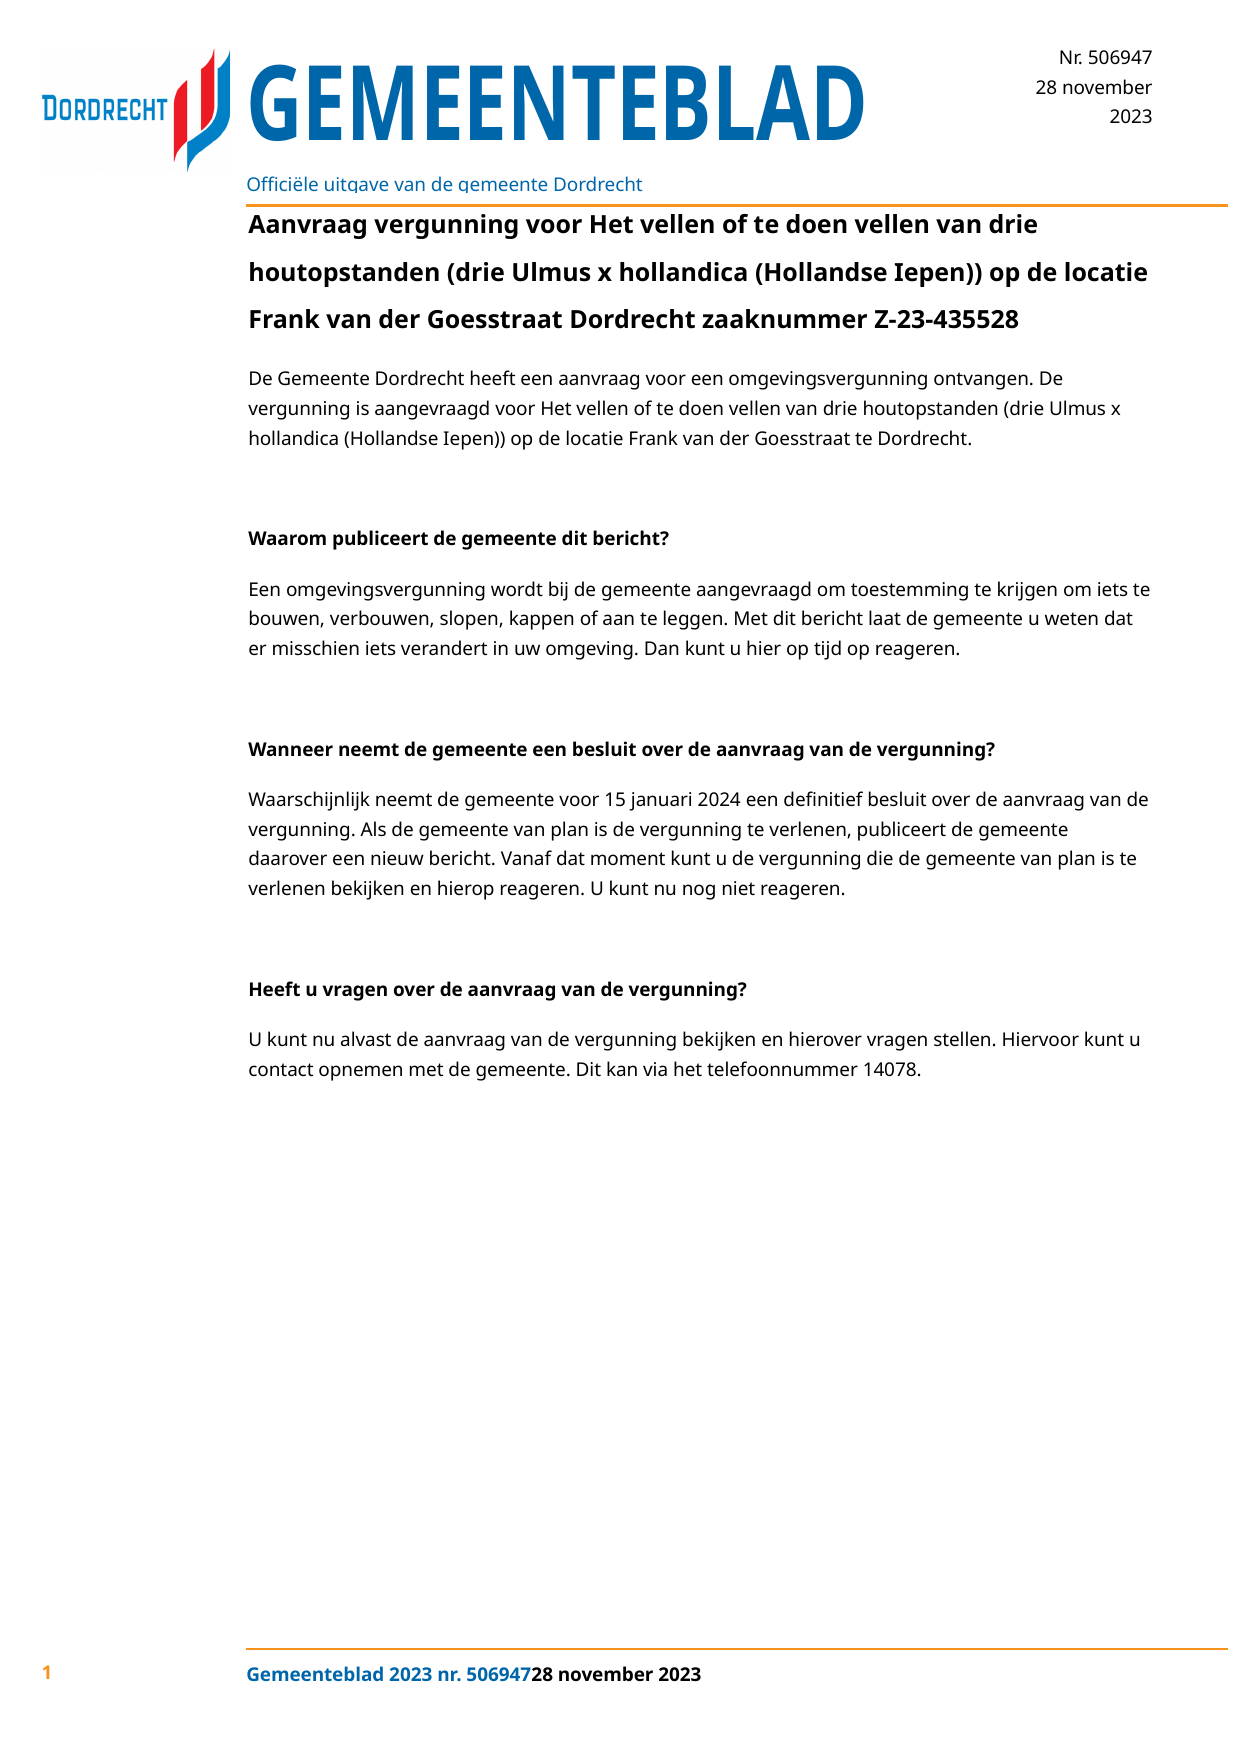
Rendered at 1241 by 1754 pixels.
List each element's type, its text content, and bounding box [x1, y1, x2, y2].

text Een omgevingsvergunning wordt bij de gemeente aangevraagd om toestemming te krijgen om iets te bouwen, verbouwen, slopen, kappen of aan te leggen. Met dit bericht laat de gemeente u weten dat er misschien iets verandert in uw omgeving. Dan kunt u hier op tijd op reageren. [248, 576, 1152, 661]
text Waarom publiceert de gemeente dit bericht? [248, 526, 1152, 551]
text Wanneer neemt de gemeente een besluit over de aanvraag van de vergunning? [248, 736, 1152, 762]
text Heeft u vragen over de aanvraag van de vergunning? [248, 976, 1152, 1002]
picture [41, 47, 231, 172]
text Waarschijnlijk neemt de gemeente voor 15 januari 2024 een definitief besluit over de aanvraag van de vergunning. Als de gemeente van plan is de vergunning te verlenen, publiceert de gemeente daarover een nieuw bericht. Vanaf dat moment kunt u de vergunning die de gemeente van plan is te verlenen bekijken en hierop reageren. U kunt nu nog niet reageren. [248, 786, 1152, 901]
text U kunt nu alvast de aanvraag van de vergunning bekijken en hierover vragen stellen. Hiervoor kunt u contact opnemen met de gemeente. Dit kan via het telefoonnummer 14078. [248, 1026, 1152, 1082]
text Aanvraag vergunning voor Het vellen of te doen vellen van drie houtopstanden (drie Ulmus x hollandica (Hollandse Iepen)) op de locatie Frank van der Goesstraat Dordrecht zaaknummer Z-23-435528 [248, 207, 1152, 336]
text De Gemeente Dordrecht heeft een aanvraag voor een omgevingsvergunning ontvangen. De vergunning is aangevraagd voor Het vellen of te doen vellen van drie houtopstanden (drie Ulmus x hollandica (Hollandse Iepen)) op de locatie Frank van der Goesstraat te Dordrecht. [248, 366, 1152, 450]
